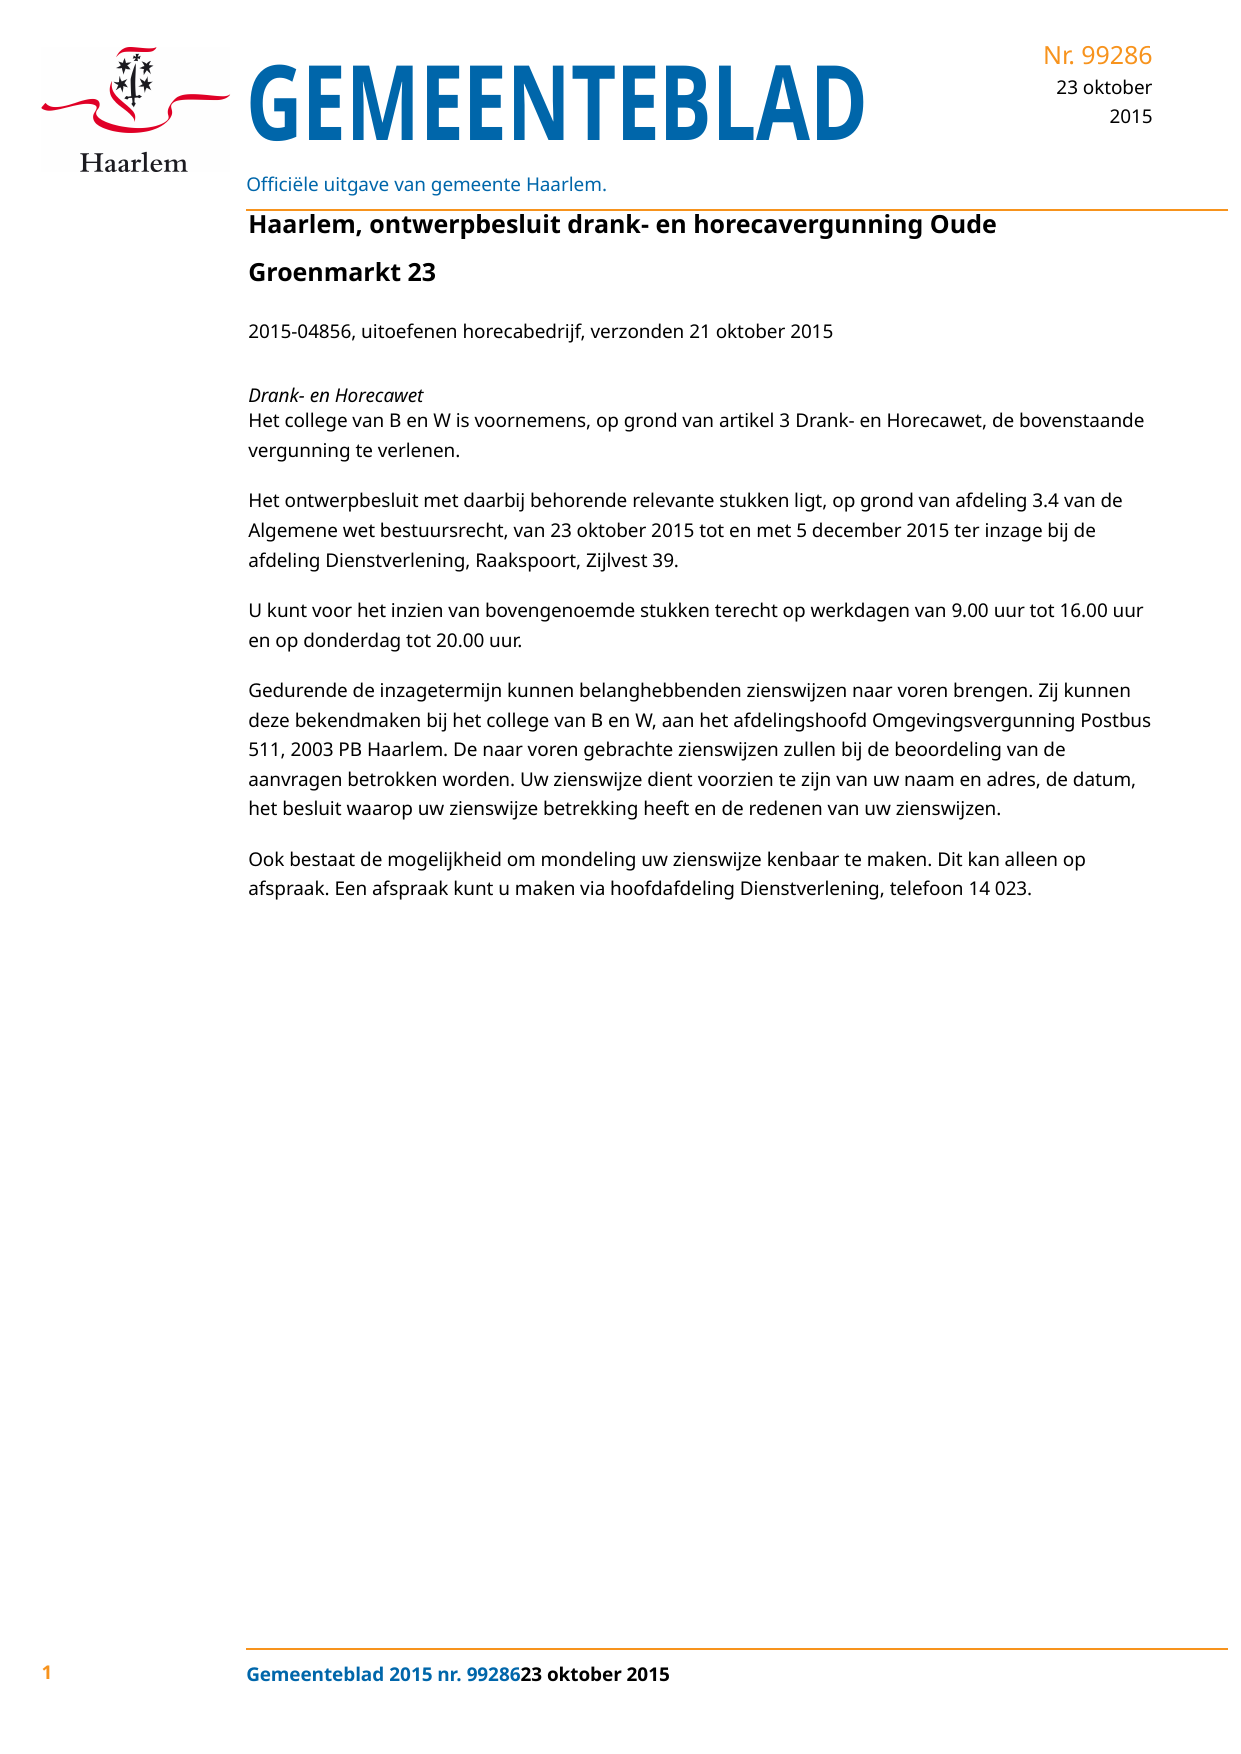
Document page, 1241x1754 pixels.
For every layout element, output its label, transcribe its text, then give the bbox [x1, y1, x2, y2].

text Drank- en Horecawet [248, 382, 1152, 408]
text Ook bestaat de mogelijkheid om mondeling uw zienswijze kenbaar te maken. Dit kan alleen op afspraak. Een afspraak kunt u maken via hoofdafdeling Dienstverlening, telefoon 14 023. [248, 846, 1152, 901]
text Gedurende de inzagetermijn kunnen belanghebbenden zienswijzen naar voren brengen. Zij kunnen deze bekendmaken bij het college van B en W, aan het afdelingshoofd Omgevingsvergunning Postbus 511, 2003 PB Haarlem. De naar voren gebrachte zienswijzen zullen bij de beoordeling van de aanvragen betrokken worden. Uw zienswijze dient voorzien te zijn van uw naam en adres, de datum, het besluit waarop uw zienswijze betrekking heeft en de redenen van uw zienswijzen. [248, 677, 1152, 821]
text Het college van B en W is voornemens, op grond van artikel 3 Drank- en Horecawet, de bovenstaande vergunning te verlenen. [248, 408, 1152, 463]
text Het ontwerpbesluit met daarbij behorende relevante stukken ligt, op grond van afdeling 3.4 van de Algemene wet bestuursrecht, van 23 oktober 2015 tot en met 5 december 2015 ter inzage bij de afdeling Dienstverlening, Raakspoort, Zijlvest 39. [248, 488, 1152, 572]
text U kunt voor het inzien van bovengenoemde stukken terecht op werkdagen van 9.00 uur tot 16.00 uur en op donderdag tot 20.00 uur. [248, 597, 1152, 652]
text Haarlem, ontwerpbesluit drank- en horecavergunning Oude Groenmarkt 23 [248, 211, 1152, 288]
text 2015-04856, uitoefenen horecabedrijf, verzonden 21 oktober 2015 [248, 318, 1152, 344]
picture [41, 47, 231, 172]
